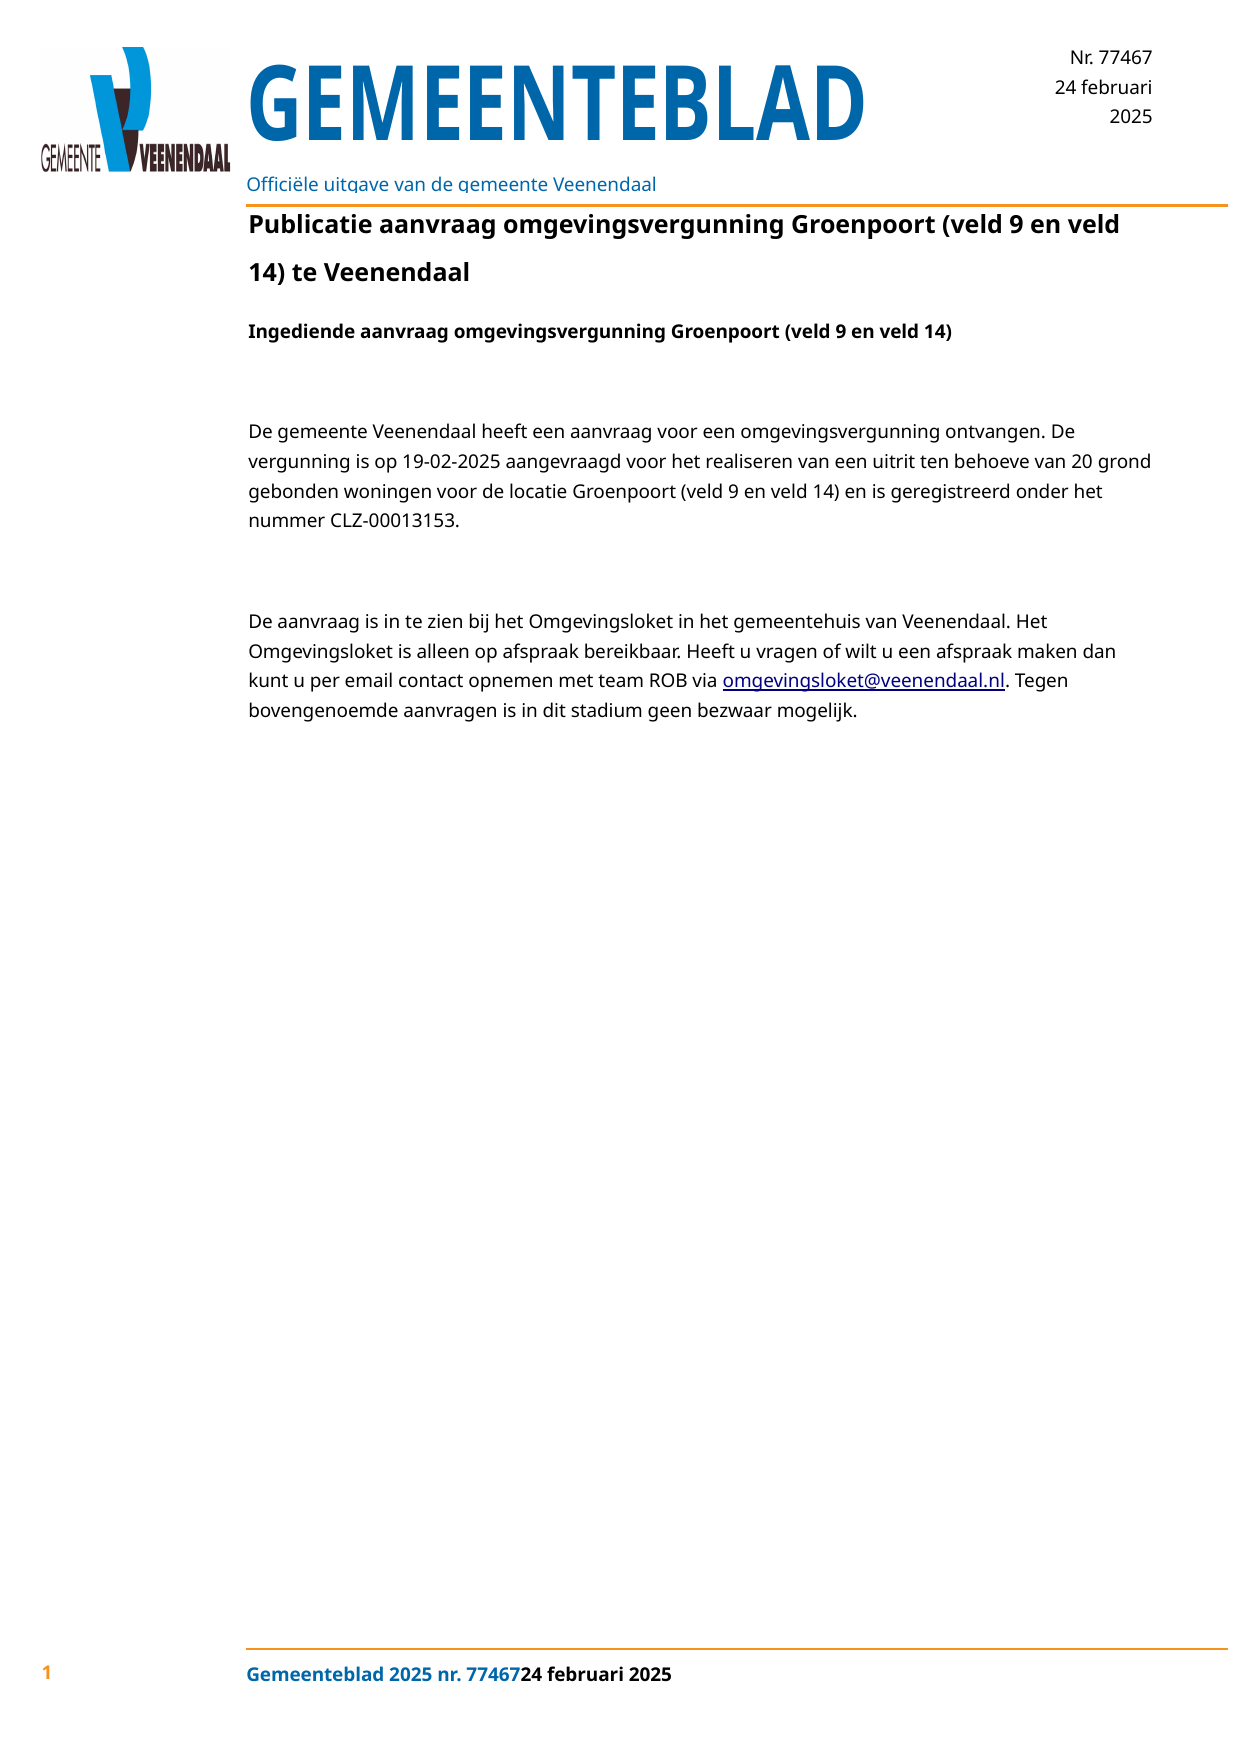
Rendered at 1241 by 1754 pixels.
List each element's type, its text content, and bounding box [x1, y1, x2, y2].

picture [41, 47, 130, 172]
text Ingediende aanvraag omgevingsvergunning Groenpoort (veld 9 en veld 14) [248, 318, 1152, 344]
picture [123, 47, 231, 172]
text De gemeente Veenendaal heeft een aanvraag voor een omgevingsvergunning ontvangen. De vergunning is op 19-02-2025 aangevraagd voor het realiseren van een uitrit ten behoeve van 20 grond gebonden woningen voor de locatie Groenpoort (veld 9 en veld 14) en is geregistreerd onder het nummer CLZ-00013153. [248, 419, 1152, 533]
text Publicatie aanvraag omgevingsvergunning Groenpoort (veld 9 en veld 14) te Veenendaal [248, 207, 1152, 288]
text De aanvraag is in te zien bij het Omgevingsloket in het gemeentehuis van Veenendaal. Het Omgevingsloket is alleen op afspraak bereikbaar. Heeft u vragen of wilt u een afspraak maken dan kunt u per email contact opnemen met team ROB via omgevingsloket@veenendaal.nl. Tegen bovengenoemde aanvragen is in dit stadium geen bezwaar mogelijk. [248, 608, 1152, 723]
